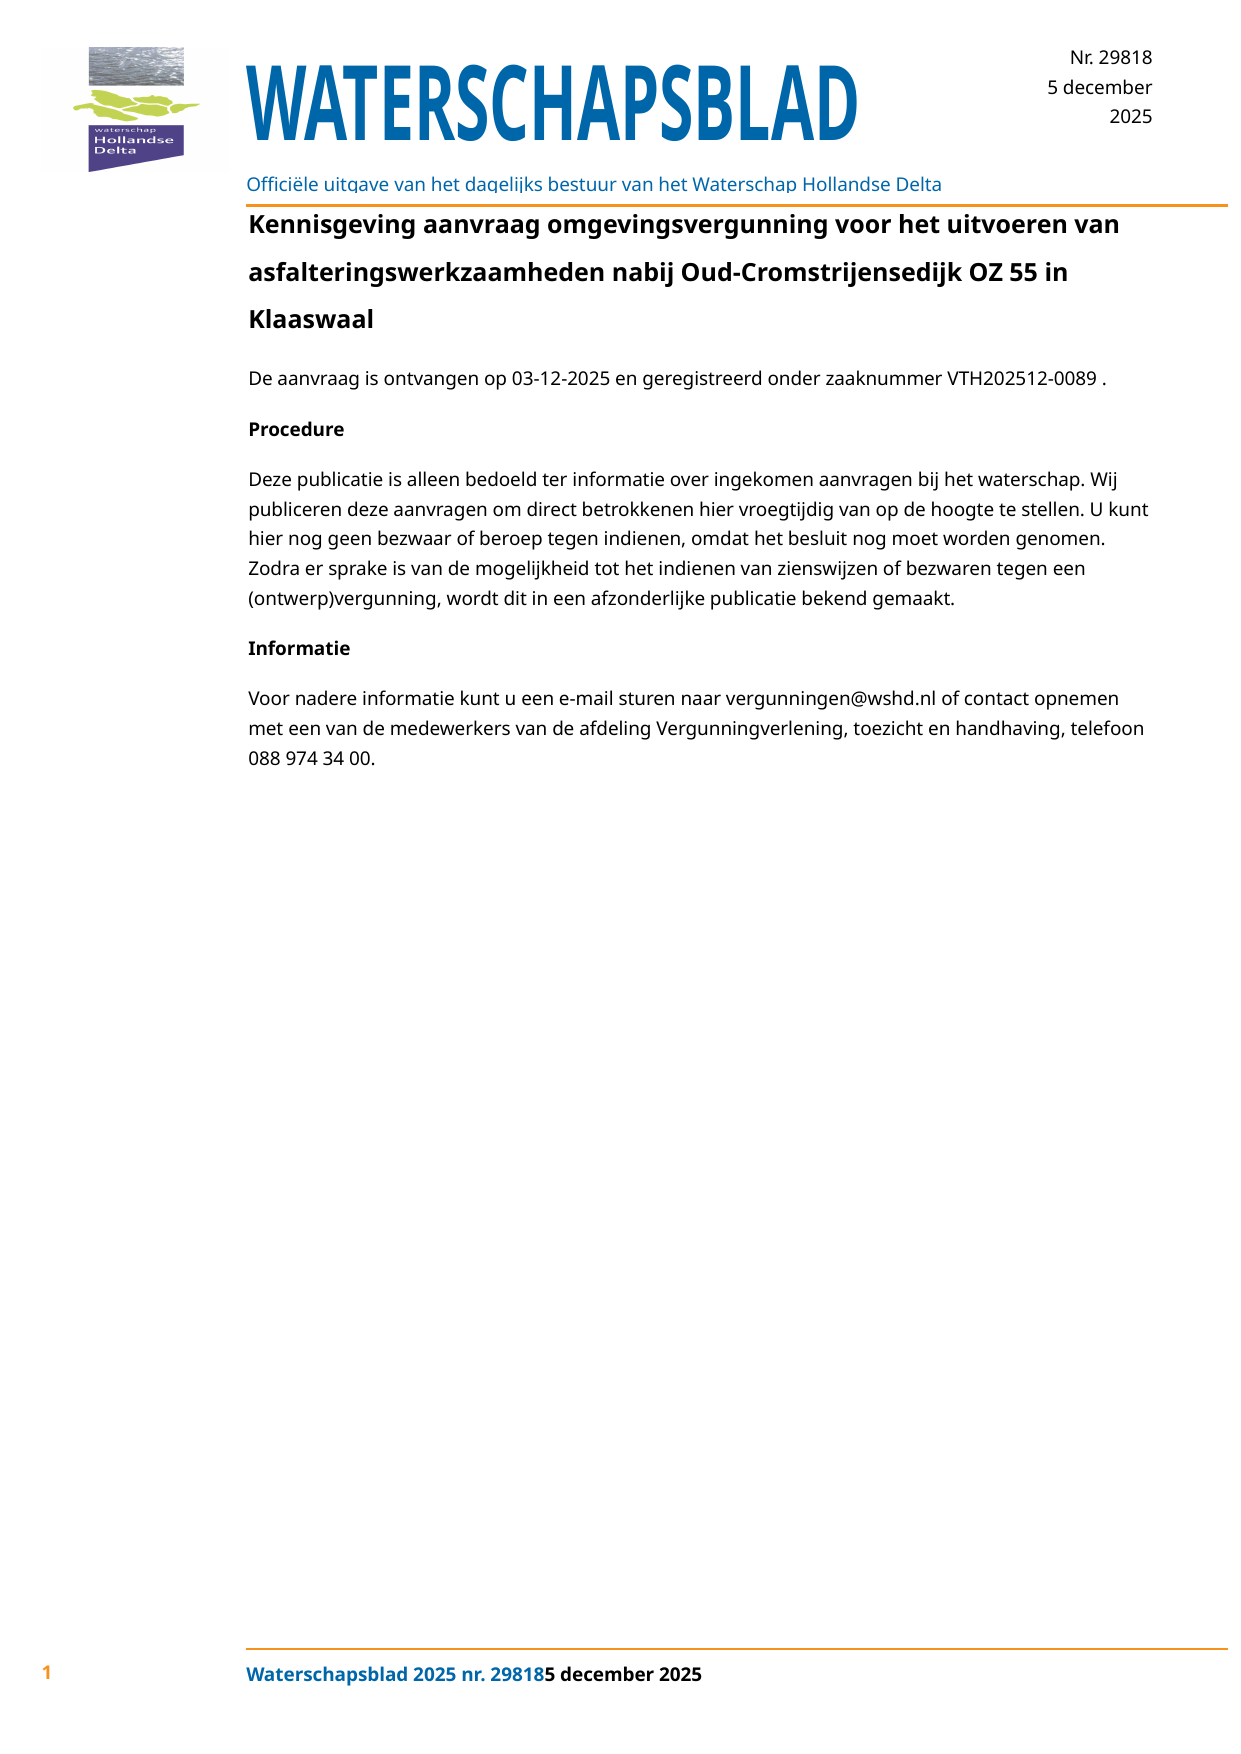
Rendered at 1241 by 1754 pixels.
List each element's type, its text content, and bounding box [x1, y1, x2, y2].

picture [41, 47, 231, 172]
text Kennisgeving aanvraag omgevingsvergunning voor het uitvoeren van asfalteringswerkzaamheden nabij Oud-Cromstrijensedijk OZ 55 in Klaaswaal [248, 207, 1152, 336]
text Deze publicatie is alleen bedoeld ter informatie over ingekomen aanvragen bij het waterschap. Wij publiceren deze aanvragen om direct betrokkenen hier vroegtijdig van op de hoogte te stellen. U kunt hier nog geen bezwaar of beroep tegen indienen, omdat het besluit nog moet worden genomen. Zodra er sprake is van de mogelijkheid tot het indienen van zienswijzen of bezwaren tegen een (ontwerp)vergunning, wordt dit in een afzonderlijke publicatie bekend gemaakt. [248, 466, 1152, 610]
text Voor nadere informatie kunt u een e-mail sturen naar vergunningen@wshd.nl of contact opnemen met een van de medewerkers van de afdeling Vergunningverlening, toezicht en handhaving, telefoon 088 974 34 00. [248, 686, 1152, 770]
text Informatie [248, 635, 1152, 661]
text De aanvraag is ontvangen op 03-12-2025 en geregistreerd onder zaaknummer VTH202512-0089 . [248, 366, 1152, 391]
text Procedure [248, 416, 1152, 442]
